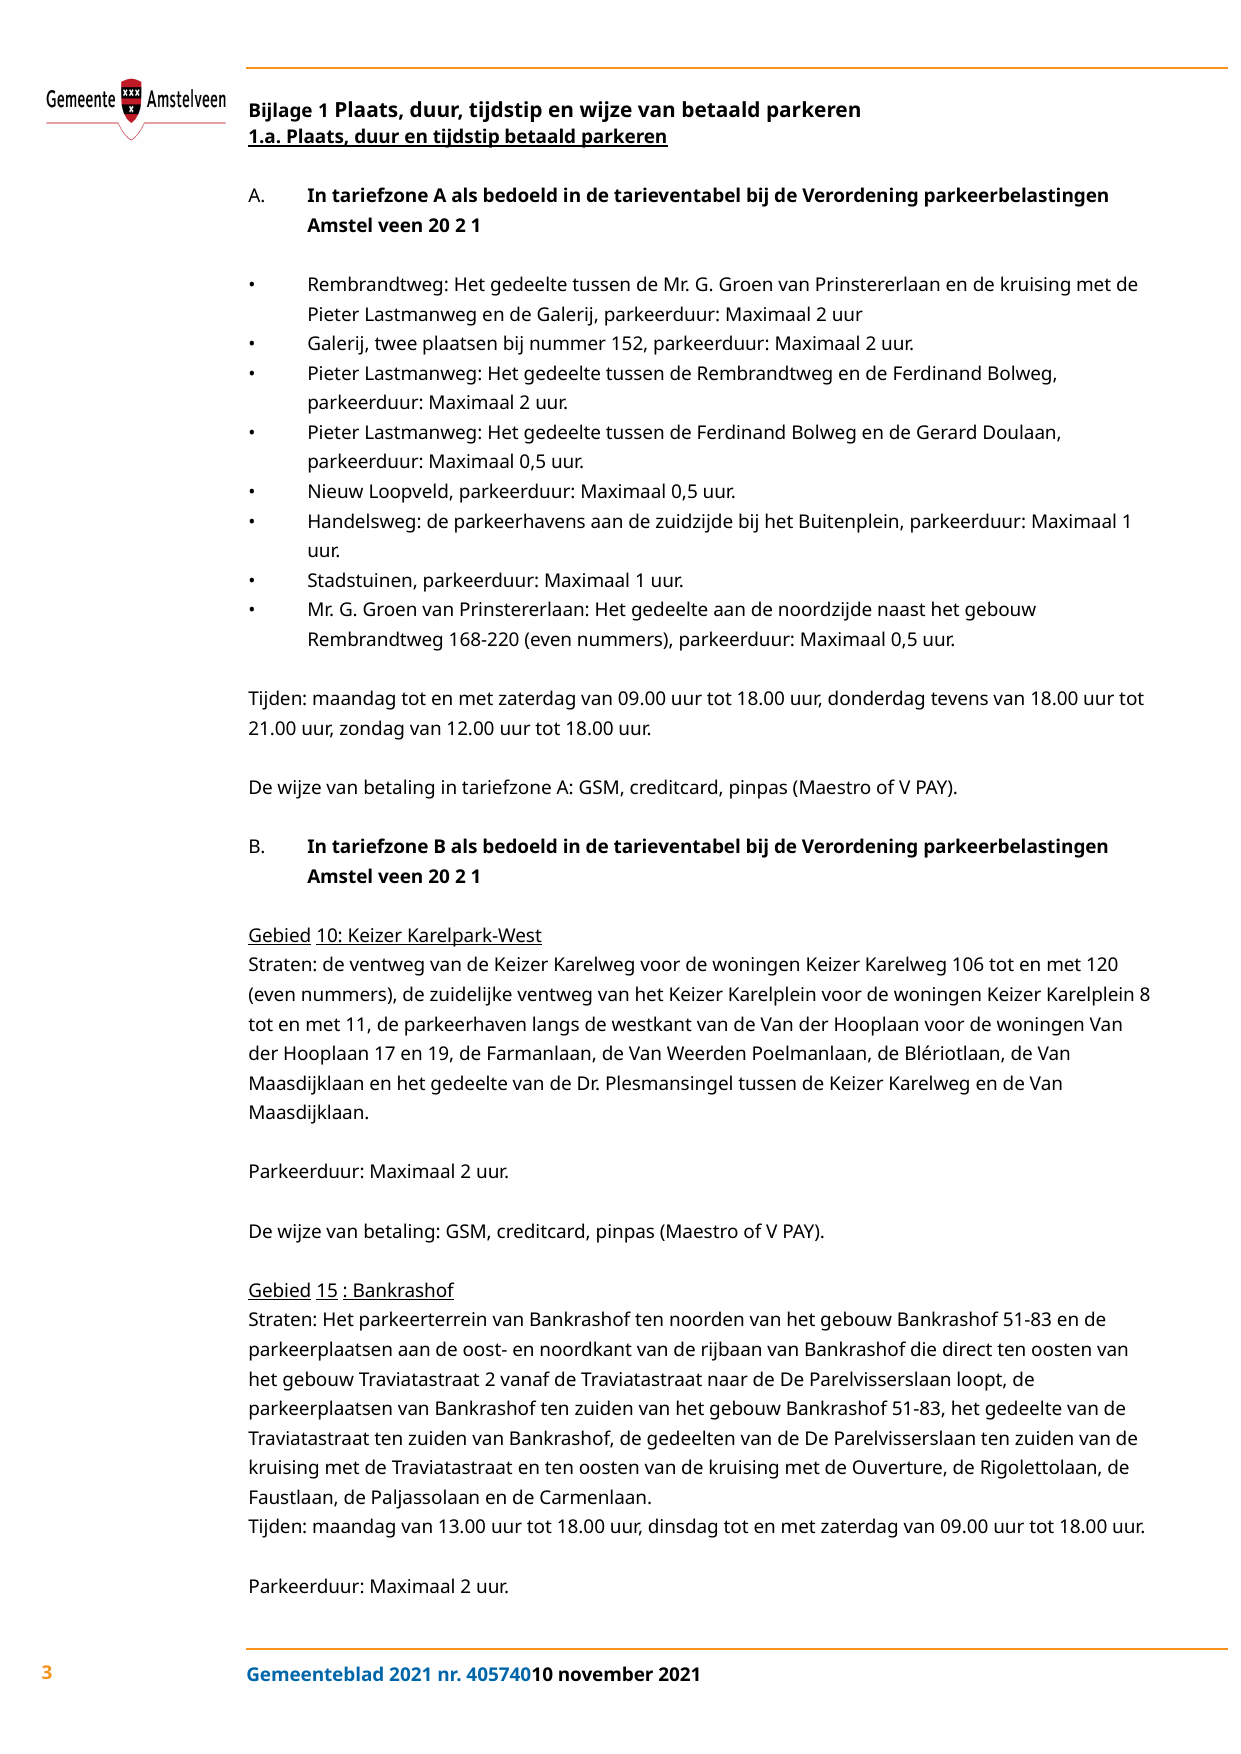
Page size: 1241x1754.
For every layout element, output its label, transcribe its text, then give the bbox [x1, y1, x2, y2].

list Stadstuinen, parkeerduur: Maximaal 1 uur. [248, 567, 1152, 593]
list Galerij, twee plaatsen bij nummer 152, parkeerduur: Maximaal 2 uur. [248, 330, 1152, 356]
text 1.a. Plaats, duur en tijdstip betaald parkeren [248, 123, 1152, 149]
text Parkeerduur: Maximaal 2 uur. [248, 1159, 1152, 1184]
list Handelsweg: de parkeerhavens aan de zuidzijde bij het Buitenplein, parkeerduur: Maximaal 1 uur. [248, 508, 1152, 563]
text Straten: Het parkeerterrein van Bankrashof ten noorden van het gebouw Bankrashof 51-83 en de parkeerplaatsen aan de oost- en noordkant van de rijbaan van Bankrashof die direct ten oosten van het gebouw Traviatastraat 2 vanaf de Traviatastraat naar de De Parelvisserslaan loopt, de parkeerplaatsen van Bankrashof ten zuiden van het gebouw Bankrashof 51-83, het gedeelte van de Traviatastraat ten zuiden van Bankrashof, de gedeelten van de De Parelvisserslaan ten zuiden van de kruising met de Traviatastraat en ten oosten van de kruising met de Ouverture, de Rigolettolaan, de Faustlaan, de Paljassolaan en de Carmenlaan. [248, 1307, 1152, 1510]
picture [41, 47, 231, 172]
text Tijden: maandag van 13.00 uur tot 18.00 uur, dinsdag tot en met zaterdag van 09.00 uur tot 18.00 uur. [248, 1514, 1152, 1539]
text Gebied 15 : Bankrashof [248, 1277, 1152, 1303]
text Tijden: maandag tot en met zaterdag van 09.00 uur tot 18.00 uur, donderdag tevens van 18.00 uur tot 21.00 uur, zondag van 12.00 uur tot 18.00 uur. [248, 685, 1152, 741]
text Straten: de ventweg van de Keizer Karelweg voor de woningen Keizer Karelweg 106 tot en met 120 (even nummers), de zuidelijke ventweg van het Keizer Karelplein voor de woningen Keizer Karelplein 8 tot en met 11, de parkeerhaven langs de westkant van de Van der Hooplaan voor de woningen Van der Hooplaan 17 en 19, de Farmanlaan, de Van Weerden Poelmanlaan, de Blériotlaan, de Van Maasdijklaan en het gedeelte van de Dr. Plesmansingel tussen de Keizer Karelweg en de Van Maasdijklaan. [248, 952, 1152, 1125]
list Pieter Lastmanweg: Het gedeelte tussen de Ferdinand Bolweg en de Gerard Doulaan, parkeerduur: Maximaal 0,5 uur. [248, 419, 1152, 474]
text De wijze van betaling in tariefzone A: GSM, creditcard, pinpas (Maestro of V PAY). [248, 774, 1152, 800]
list Mr. G. Groen van Prinstererlaan: Het gedeelte aan de noordzijde naast het gebouw Rembrandtweg 168-220 (even nummers), parkeerduur: Maximaal 0,5 uur. [248, 597, 1152, 652]
list Rembrandtweg: Het gedeelte tussen de Mr. G. Groen van Prinstererlaan en de kruising met de Pieter Lastmanweg en de Galerij, parkeerduur: Maximaal 2 uur [248, 271, 1152, 327]
text Parkeerduur: Maximaal 2 uur. [248, 1573, 1152, 1599]
list Pieter Lastmanweg: Het gedeelte tussen de Rembrandtweg en de Ferdinand Bolweg, parkeerduur: Maximaal 2 uur. [248, 360, 1152, 415]
text Bijlage 1 Plaats, duur, tijdstip en wijze van betaald parkeren [248, 95, 1152, 123]
list In tariefzone B als bedoeld in de tarieventabel bij de Verordening parkeerbelastingen Amstel veen 20 2 1 [248, 833, 1152, 889]
text Gebied 10: Keizer Karelpark-West [248, 922, 1152, 948]
text De wijze van betaling: GSM, creditcard, pinpas (Maestro of V PAY). [248, 1218, 1152, 1244]
list Nieuw Loopveld, parkeerduur: Maximaal 0,5 uur. [248, 478, 1152, 504]
list In tariefzone A als bedoeld in de tarieventabel bij de Verordening parkeerbelastingen Amstel veen 20 2 1 [248, 182, 1152, 238]
